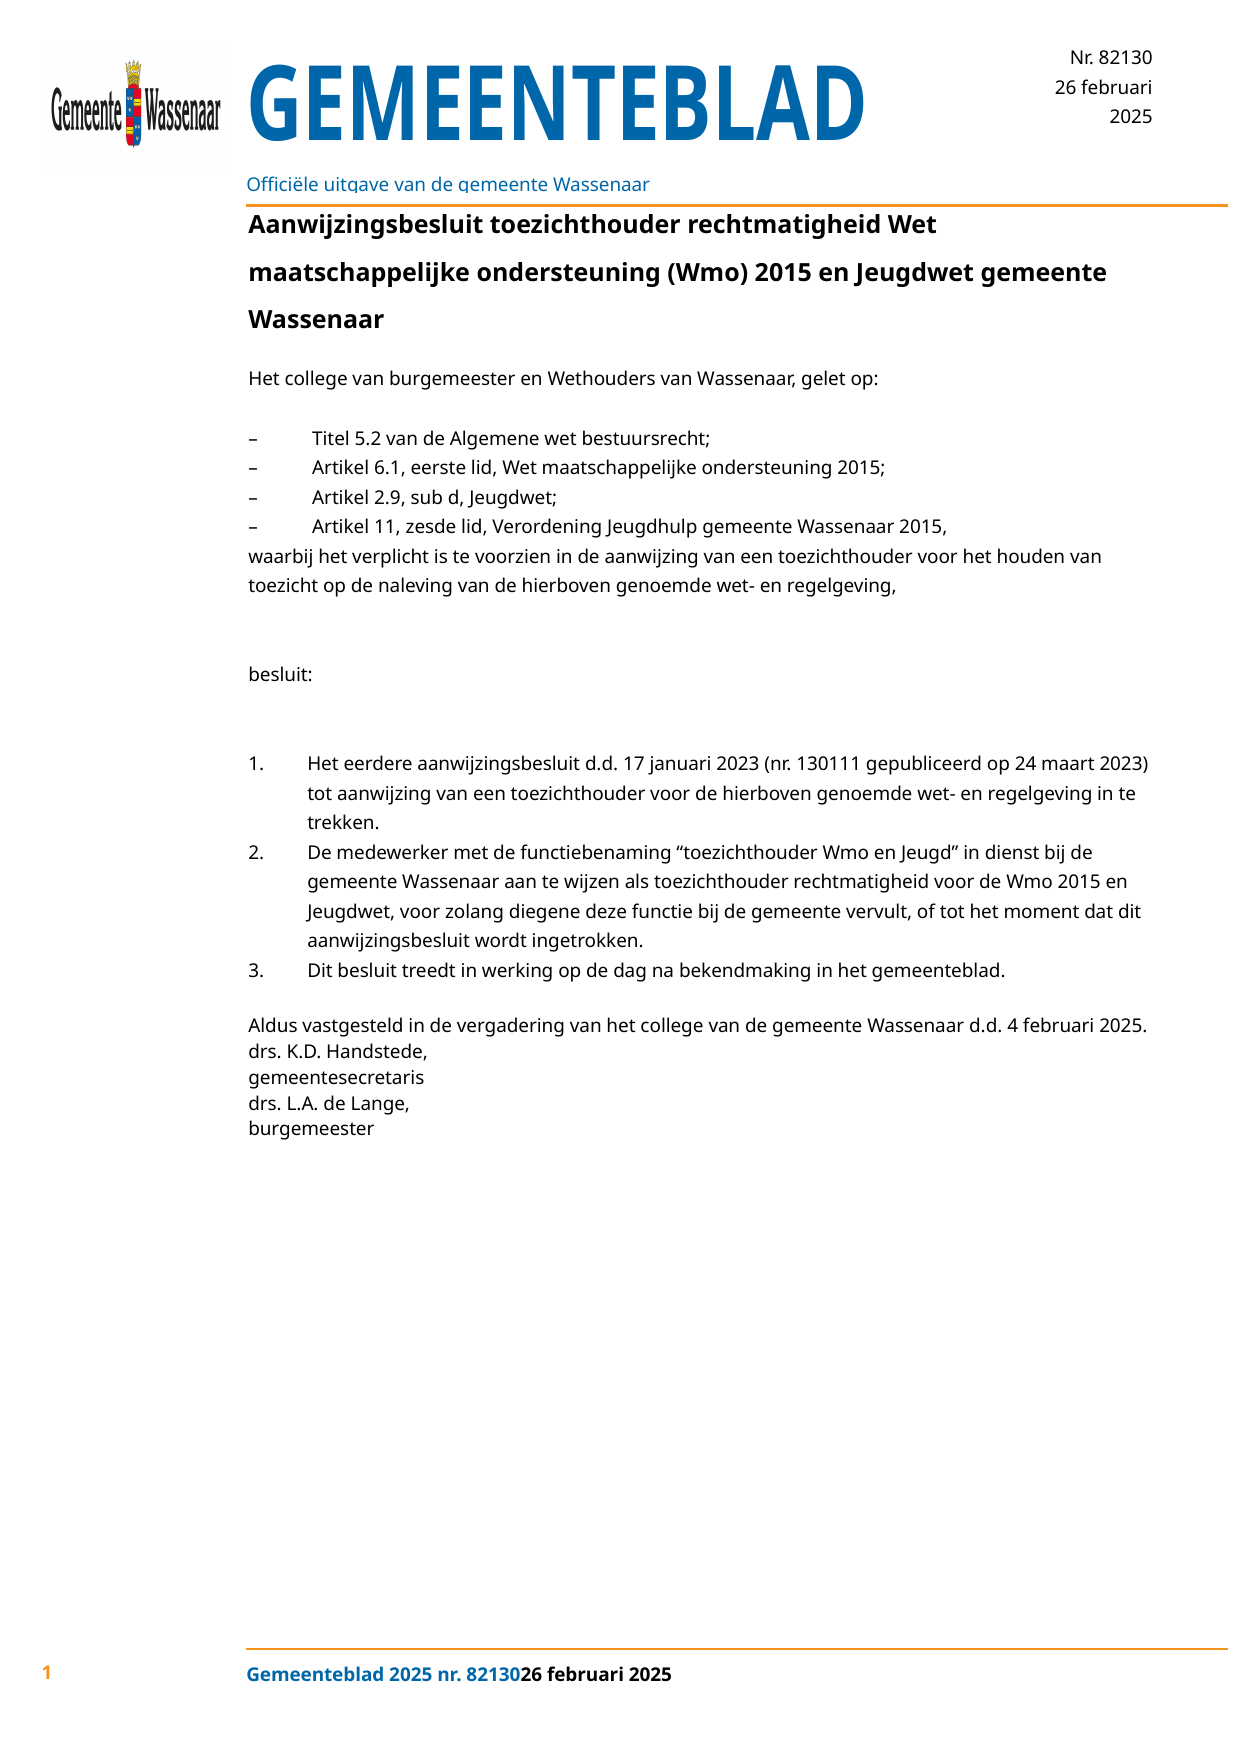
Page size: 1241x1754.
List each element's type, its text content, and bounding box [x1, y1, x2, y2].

list De medewerker met de functiebenaming “toezichthouder Wmo en Jeugd” in dienst bij de gemeente Wassenaar aan te wijzen als toezichthouder rechtmatigheid voor de Wmo 2015 en Jeugdwet, voor zolang diegene deze functie bij de gemeente vervult, of tot het moment dat dit aanwijzingsbesluit wordt ingetrokken. [248, 839, 1152, 953]
list Dit besluit treedt in werking op de dag na bekendmaking in het gemeenteblad. [248, 957, 1152, 983]
text drs. K.D. Handstede, [248, 1038, 1152, 1064]
list Het eerdere aanwijzingsbesluit d.d. 17 januari 2023 (nr. 130111 gepubliceerd op 24 maart 2023) tot aanwijzing van een toezichthouder voor de hierboven genoemde wet- en regelgeving in te trekken. [248, 750, 1152, 835]
text waarbij het verplicht is te voorzien in de aanwijzing van een toezichthouder voor het houden van toezicht op de naleving van de hierboven genoemde wet- en regelgeving, [248, 543, 1152, 598]
text besluit: [248, 661, 1152, 687]
text gemeentesecretaris [248, 1064, 1152, 1090]
list ­ Artikel 11, zesde lid, Verordening Jeugdhulp gemeente Wassenaar 2015, [248, 513, 1152, 539]
list ­ Artikel 6.1, eerste lid, Wet maatschappelijke ondersteuning 2015; [248, 454, 1152, 480]
list ­ Artikel 2.9, sub d, Jeugdwet; [248, 484, 1152, 509]
text drs. L.A. de Lange, [248, 1090, 1152, 1115]
text Aldus vastgesteld in de vergadering van het college van de gemeente Wassenaar d.d. 4 februari 2025. [248, 1012, 1152, 1038]
text Het college van burgemeester en Wethouders van Wassenaar, gelet op: [248, 366, 1152, 391]
text Aanwijzingsbesluit toezichthouder rechtmatigheid Wet maatschappelijke ondersteuning (Wmo) 2015 en Jeugdwet gemeente Wassenaar [248, 207, 1152, 336]
text burgemeester [248, 1115, 1152, 1141]
picture [41, 47, 231, 172]
list ­ Titel 5.2 van de Algemene wet bestuursrecht; [248, 425, 1152, 450]
